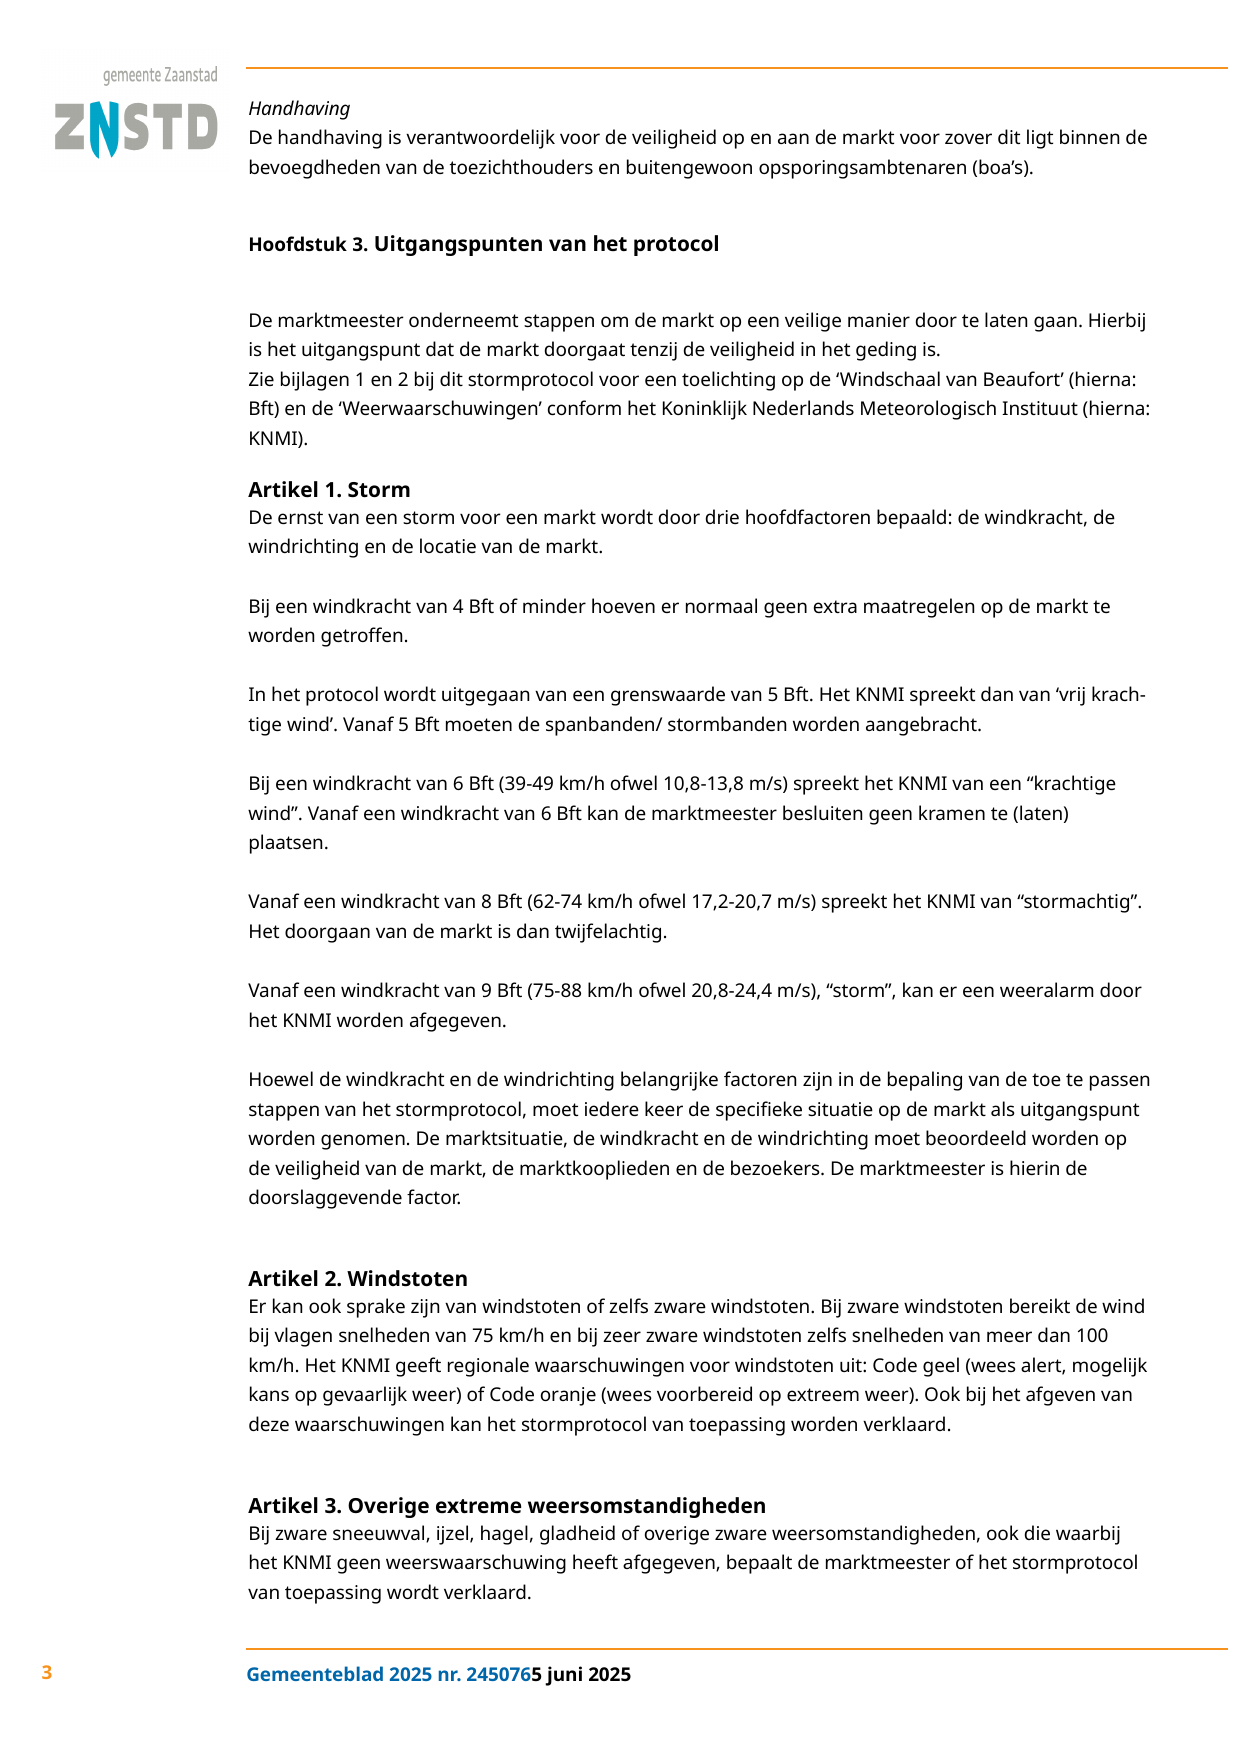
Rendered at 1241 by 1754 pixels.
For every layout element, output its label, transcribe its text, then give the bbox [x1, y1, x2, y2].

text Artikel 2. Windstoten [248, 1264, 1152, 1293]
text Artikel 1. Storm [248, 476, 1152, 504]
picture [41, 47, 231, 172]
text Bij een windkracht van 6 Bft (39-49 km/h ofwel 10,8-13,8 m/s) spreekt het KNMI van een “krachtige wind”. Vanaf een windkracht van 6 Bft kan de marktmeester besluiten geen kramen te (laten) plaatsen. [248, 770, 1152, 855]
text Zie bijlagen 1 en 2 bij dit stormprotocol voor een toelichting op de ‘Windschaal van Beaufort’ (hierna: Bft) en de ‘Weerwaarschuwingen’ conform het Koninklijk Nederlands Meteorologisch Instituut (hierna: KNMI). [248, 366, 1152, 451]
text De handhaving is verantwoordelijk voor de veiligheid op en aan de markt voor zover dit ligt binnen de bevoegdheden van de toezichthouders en buitengewoon opsporingsambtenaren (boa’s). [248, 124, 1152, 180]
text Er kan ook sprake zijn van windstoten of zelfs zware windstoten. Bij zware windstoten bereikt de wind bij vlagen snelheden van 75 km/h en bij zeer zware windstoten zelfs snelheden van meer dan 100 km/h. Het KNMI geeft regionale waarschuwingen voor windstoten uit: Code geel (wees alert, mogelijk kans op gevaarlijk weer) of Code oranje (wees voorbereid op extreem weer). Ook bij het afgeven van deze waarschuwingen kan het stormprotocol van toepassing worden verklaard. [248, 1293, 1152, 1437]
text Handhaving [248, 95, 1152, 121]
text Hoofdstuk 3. Uitgangspunten van het protocol [248, 229, 1152, 258]
text In het protocol wordt uitgegaan van een grenswaarde van 5 Bft. Het KNMI spreekt dan van ‘vrij krach- tige wind’. Vanaf 5 Bft moeten de spanbanden/ stormbanden worden aangebracht. [248, 682, 1152, 737]
text Hoewel de windkracht en de windrichting belangrijke factoren zijn in de bepaling van de toe te passen stappen van het stormprotocol, moet iedere keer de specifieke situatie op de markt als uitgangspunt worden genomen. De marktsituatie, de windkracht en de windrichting moet beoordeeld worden op de veiligheid van de markt, de marktkooplieden en de bezoekers. De marktmeester is hierin de doorslaggevende factor. [248, 1066, 1152, 1210]
text De ernst van een storm voor een markt wordt door drie hoofdfactoren bepaald: de windkracht, de windrichting en de locatie van de markt. [248, 504, 1152, 559]
text Bij een windkracht van 4 Bft of minder hoeven er normaal geen extra maatregelen op de markt te worden getroffen. [248, 593, 1152, 648]
text Artikel 3. Overige extreme weersomstandigheden [248, 1491, 1152, 1520]
text De marktmeester onderneemt stappen om de markt op een veilige manier door te laten gaan. Hierbij is het uitgangspunt dat de markt doorgaat tenzij de veiligheid in het geding is. [248, 307, 1152, 362]
text Vanaf een windkracht van 9 Bft (75-88 km/h ofwel 20,8-24,4 m/s), “storm”, kan er een weeralarm door het KNMI worden afgegeven. [248, 977, 1152, 1033]
text Bij zware sneeuwval, ijzel, hagel, gladheid of overige zware weersomstandigheden, ook die waarbij het KNMI geen weerswaarschuwing heeft afgegeven, bepaalt de marktmeester of het stormprotocol van toepassing wordt verklaard. [248, 1520, 1152, 1604]
text Vanaf een windkracht van 8 Bft (62-74 km/h ofwel 17,2-20,7 m/s) spreekt het KNMI van “stormachtig”. Het doorgaan van de markt is dan twijfelachtig. [248, 889, 1152, 944]
